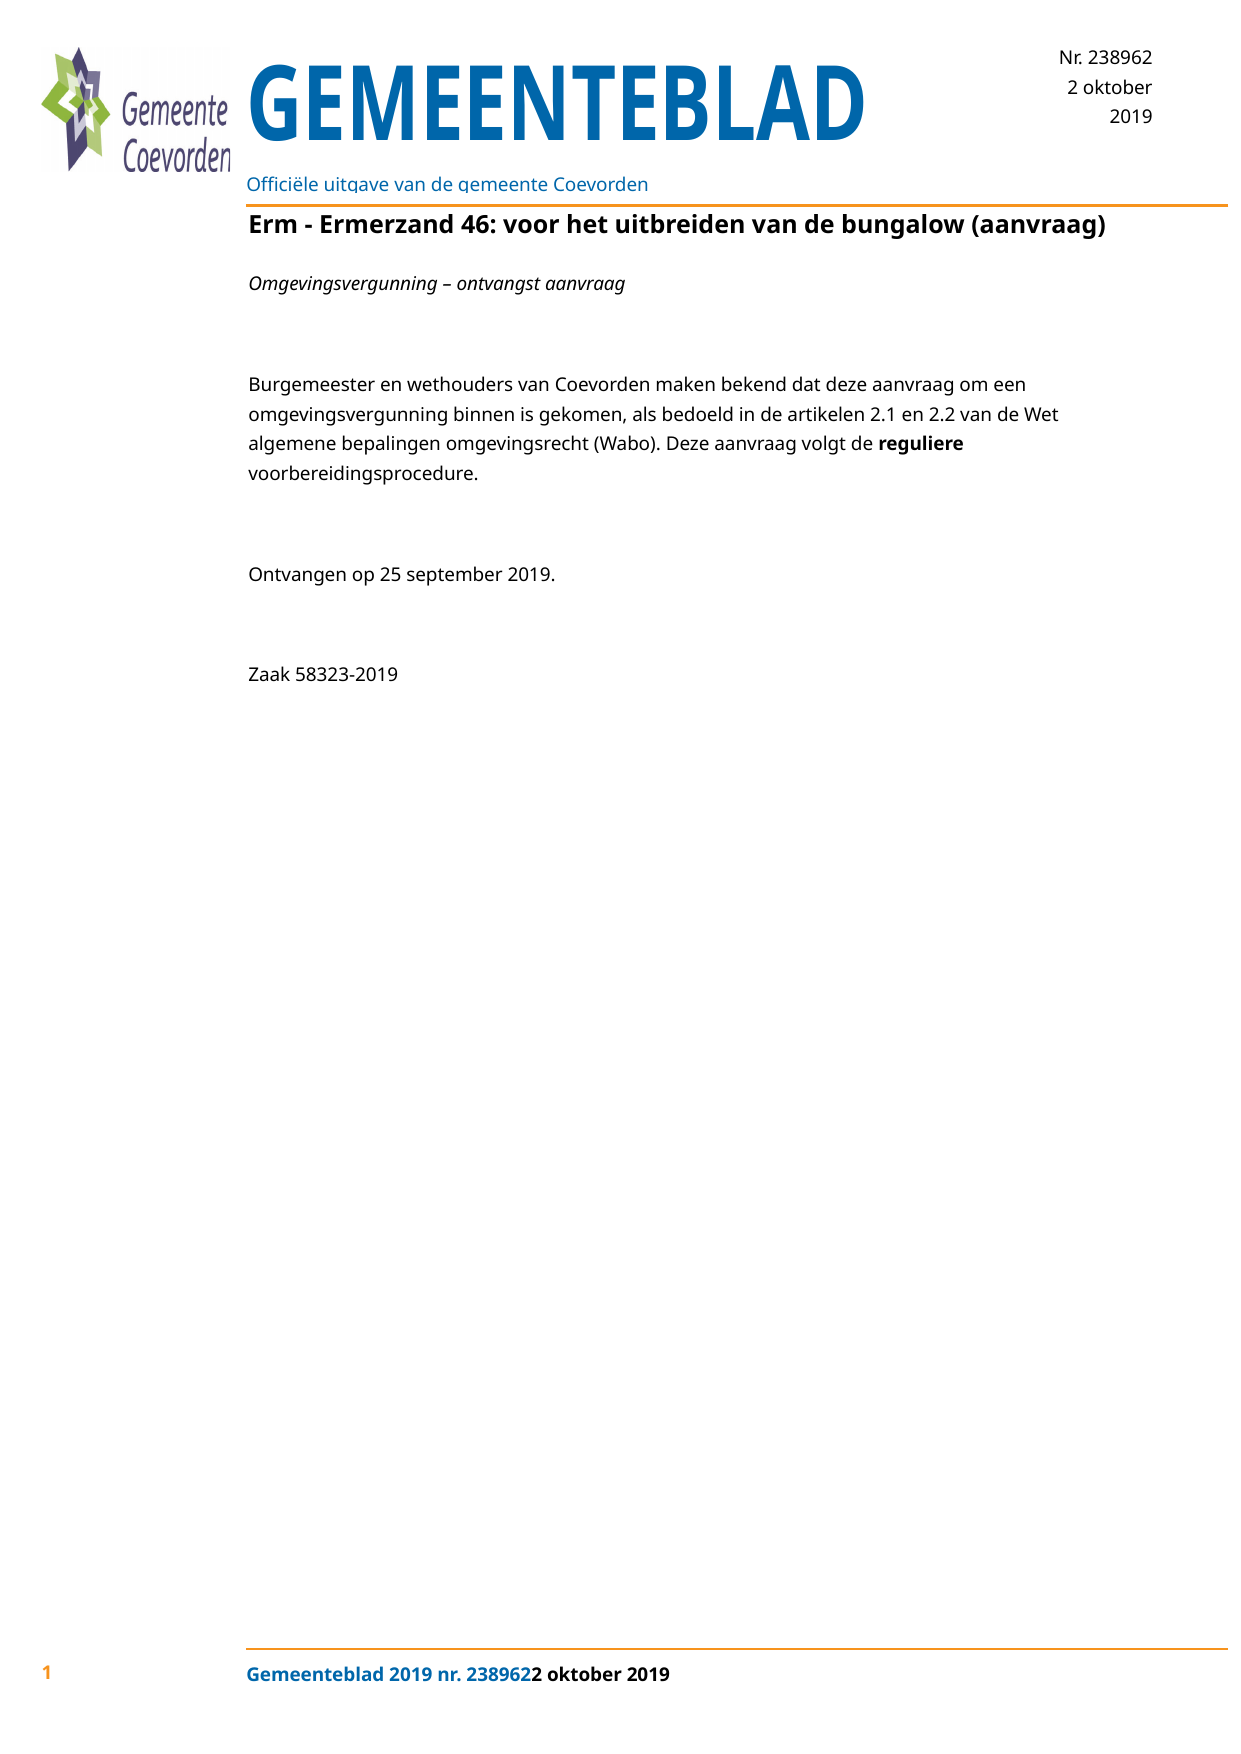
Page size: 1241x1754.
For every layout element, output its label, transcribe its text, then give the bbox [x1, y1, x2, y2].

text Ontvangen op 25 september 2019. [248, 561, 1152, 586]
text Zaak 58323-2019 [248, 662, 1152, 687]
picture [41, 47, 231, 172]
text Erm - Ermerzand 46: voor het uitbreiden van de bungalow (aanvraag) [248, 207, 1152, 241]
text Burgemeester en wethouders van Coevorden maken bekend dat deze aanvraag om een omgevingsvergunning binnen is gekomen, als bedoeld in de artikelen 2.1 en 2.2 van de Wet algemene bepalingen omgevingsrecht (Wabo). Deze aanvraag volgt de reguliere voorbereidingsprocedure. [248, 371, 1152, 486]
text Omgevingsvergunning – ontvangst aanvraag [248, 270, 1152, 296]
